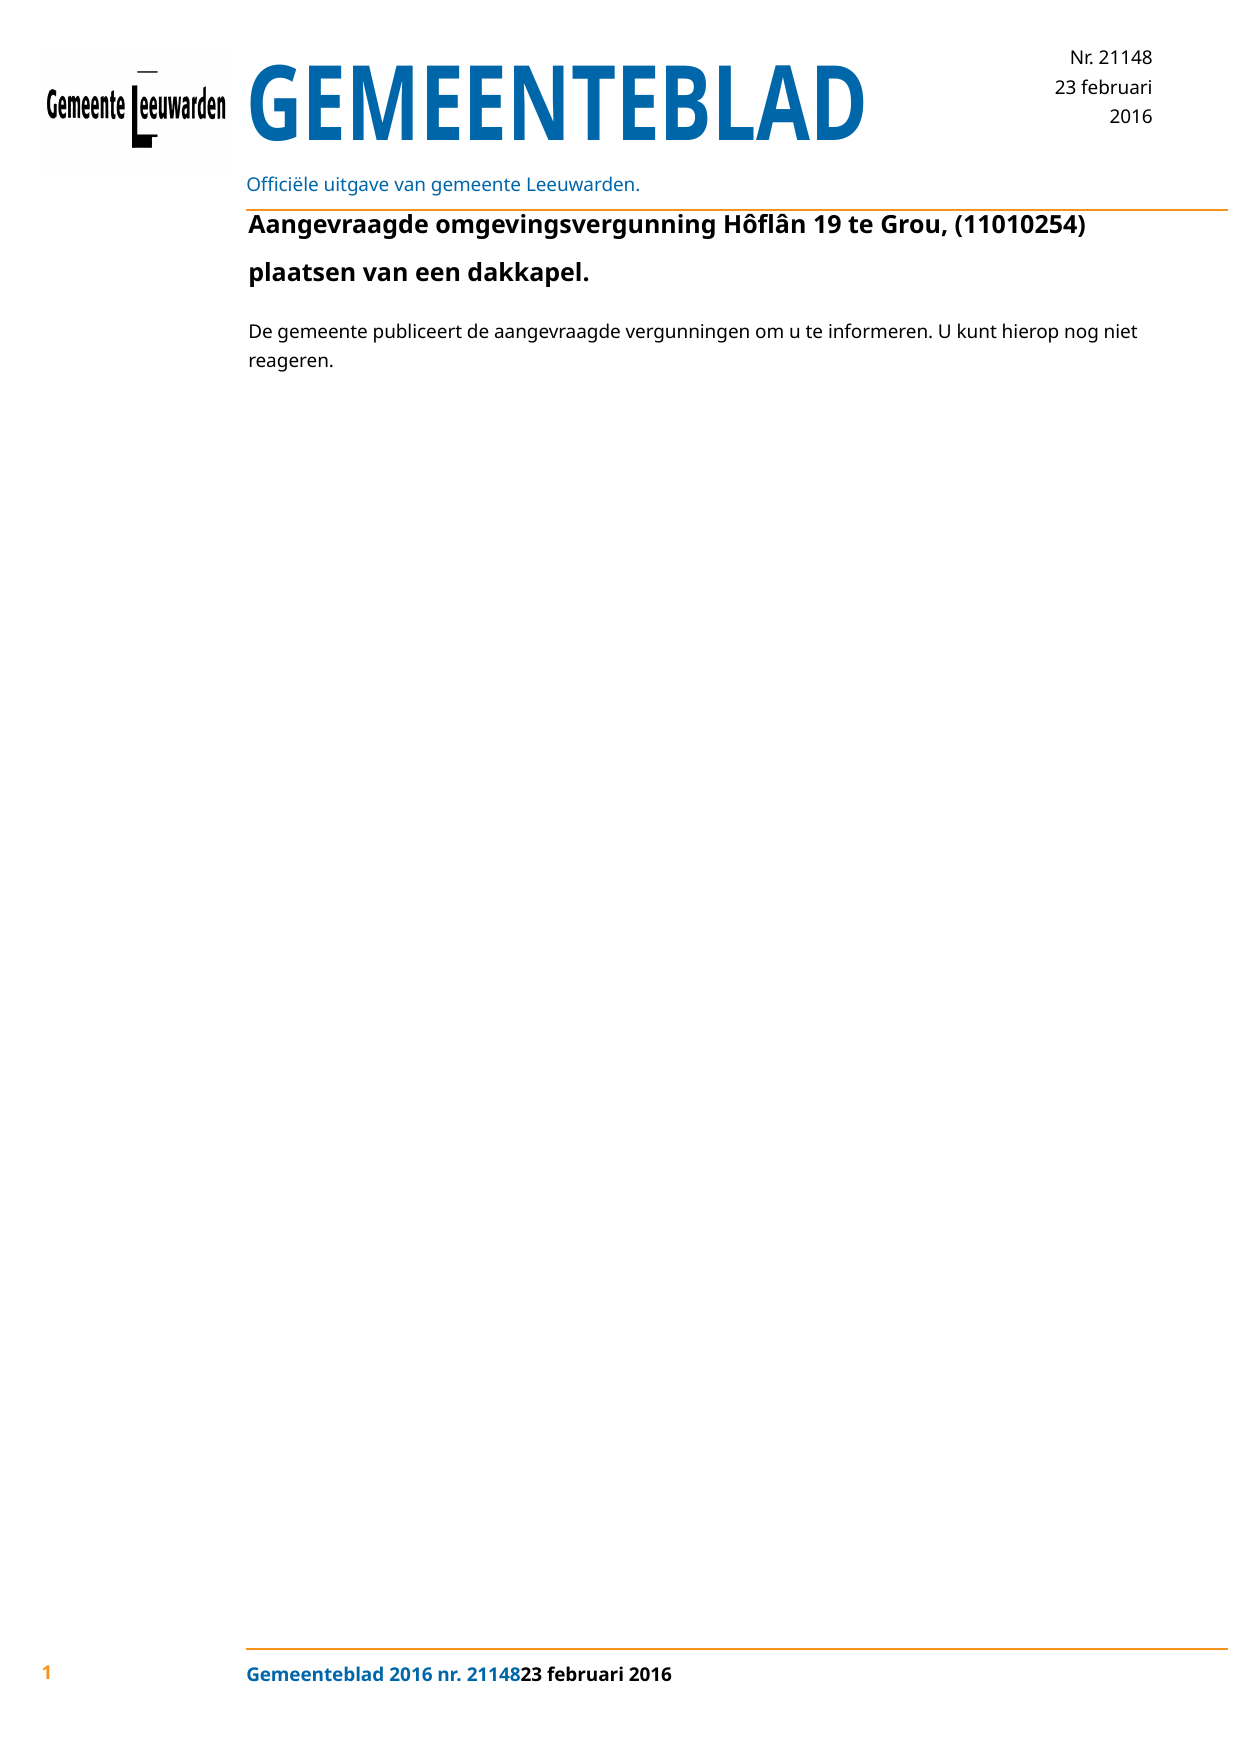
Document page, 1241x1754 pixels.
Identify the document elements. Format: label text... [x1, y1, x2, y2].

text Aangevraagde omgevingsvergunning Hôflân 19 te Grou, (11010254) plaatsen van een dakkapel. [248, 211, 1152, 288]
text De gemeente publiceert de aangevraagde vergunningen om u te informeren. U kunt hierop nog niet reageren. [248, 318, 1152, 373]
picture [41, 47, 231, 172]
